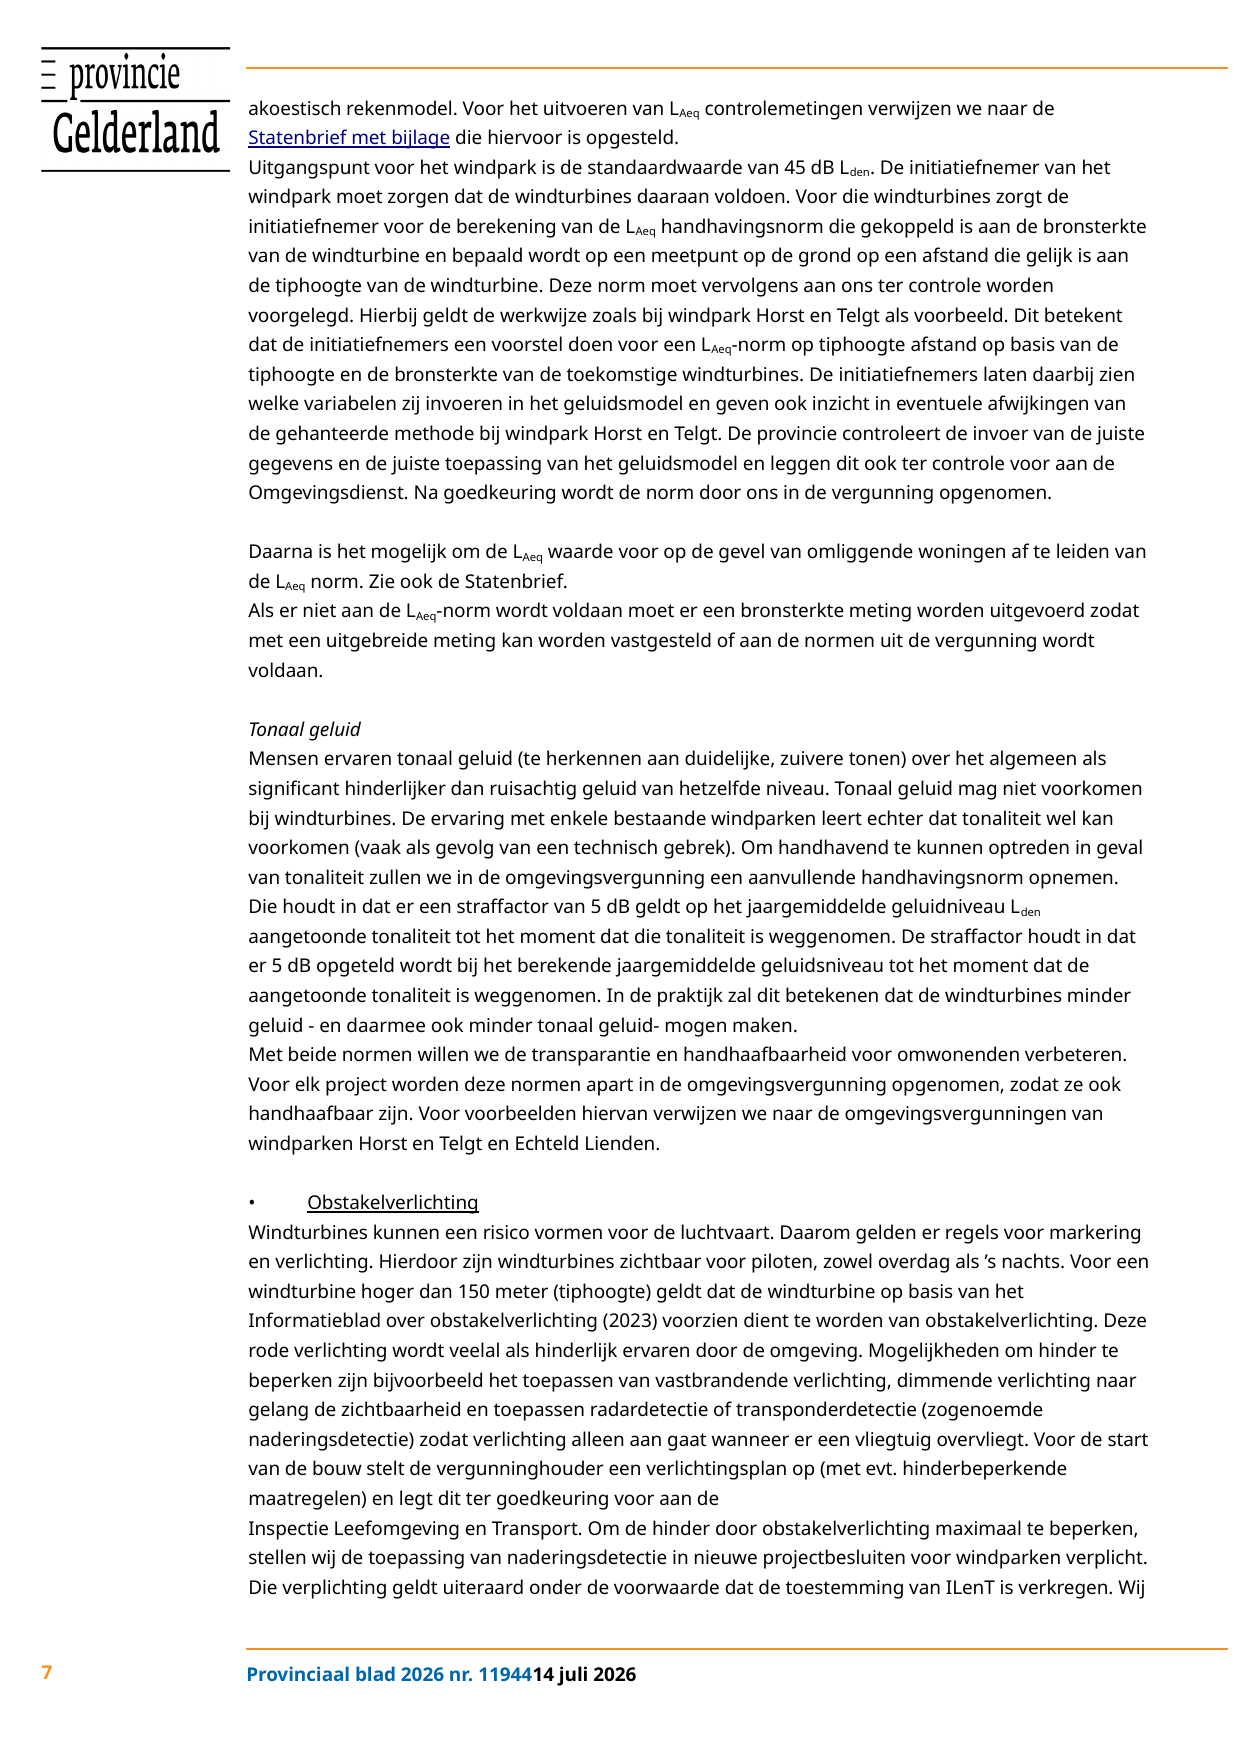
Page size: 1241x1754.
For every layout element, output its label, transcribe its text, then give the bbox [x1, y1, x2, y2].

text Tonaal geluid [248, 716, 1152, 742]
text Windturbines kunnen een risico vormen voor de luchtvaart. Daarom gelden er regels voor markering en verlichting. Hierdoor zijn windturbines zichtbaar voor piloten, zowel overdag als ’s nachts. Voor een windturbine hoger dan 150 meter (tiphoogte) geldt dat de windturbine op basis van het Informatieblad over obstakelverlichting (2023) voorzien dient te worden van obstakelverlichting. Deze rode verlichting wordt veelal als hinderlijk ervaren door de omgeving. Mogelijkheden om hinder te beperken zijn bijvoorbeeld het toepassen van vastbrandende verlichting, dimmende verlichting naar gelang de zichtbaarheid en toepassen radardetectie of transponderdetectie (zogenoemde naderingsdetectie) zodat verlichting alleen aan gaat wanneer er een vliegtuig overvliegt. Voor de start van de bouw stelt de vergunninghouder een verlichtingsplan op (met evt. hinderbeperkende maatregelen) en legt dit ter goedkeuring voor aan de [248, 1219, 1152, 1511]
text Mensen ervaren tonaal geluid (te herkennen aan duidelijke, zuivere tonen) over het algemeen als significant hinderlijker dan ruisachtig geluid van hetzelfde niveau. Tonaal geluid mag niet voorkomen bij windturbines. De ervaring met enkele bestaande windparken leert echter dat tonaliteit wel kan voorkomen (vaak als gevolg van een technisch gebrek). Om handhavend te kunnen optreden in geval van tonaliteit zullen we in de omgevingsvergunning een aanvullende handhavingsnorm opnemen. Die houdt in dat er een straffactor van 5 dB geldt op het jaargemiddelde geluidniveau Lden aangetoonde tonaliteit tot het moment dat die tonaliteit is weggenomen. De straffactor houdt in dat er 5 dB opgeteld wordt bij het berekende jaargemiddelde geluidsniveau tot het moment dat de aangetoonde tonaliteit is weggenomen. In de praktijk zal dit betekenen dat de windturbines minder geluid - en daarmee ook minder tonaal geluid- mogen maken. [248, 746, 1152, 1038]
list Obstakelverlichting [248, 1189, 1152, 1215]
text Uitgangspunt voor het windpark is de standaardwaarde van 45 dB Lden. De initiatiefnemer van het windpark moet zorgen dat de windturbines daaraan voldoen. Voor die windturbines zorgt de initiatiefnemer voor de berekening van de LAeq handhavingsnorm die gekoppeld is aan de bronsterkte van de windturbine en bepaald wordt op een meetpunt op de grond op een afstand die gelijk is aan de tiphoogte van de windturbine. Deze norm moet vervolgens aan ons ter controle worden voorgelegd. Hierbij geldt de werkwijze zoals bij windpark Horst en Telgt als voorbeeld. Dit betekent dat de initiatiefnemers een voorstel doen voor een LAeq-norm op tiphoogte afstand op basis van de tiphoogte en de bronsterkte van de toekomstige windturbines. De initiatiefnemers laten daarbij zien welke variabelen zij invoeren in het geluidsmodel en geven ook inzicht in eventuele afwijkingen van de gehanteerde methode bij windpark Horst en Telgt. De provincie controleert de invoer van de juiste gegevens en de juiste toepassing van het geluidsmodel en leggen dit ook ter controle voor aan de Omgevingsdienst. Na goedkeuring wordt de norm door ons in de vergunning opgenomen. [248, 154, 1152, 505]
text akoestisch rekenmodel. Voor het uitvoeren van LAeq controlemetingen verwijzen we naar de Statenbrief met bijlage die hiervoor is opgesteld. [248, 95, 1152, 150]
picture [41, 47, 231, 172]
text Als er niet aan de LAeq-norm wordt voldaan moet er een bronsterkte meting worden uitgevoerd zodat met een uitgebreide meting kan worden vastgesteld of aan de normen uit de vergunning wordt voldaan. [248, 598, 1152, 683]
text Met beide normen willen we de transparantie en handhaafbaarheid voor omwonenden verbeteren. Voor elk project worden deze normen apart in de omgevingsvergunning opgenomen, zodat ze ook handhaafbaar zijn. Voor voorbeelden hiervan verwijzen we naar de omgevingsvergunningen van windparken Horst en Telgt en Echteld Lienden. [248, 1041, 1152, 1156]
text Daarna is het mogelijk om de LAeq waarde voor op de gevel van omliggende woningen af te leiden van de LAeq norm. Zie ook de Statenbrief. [248, 538, 1152, 594]
text Inspectie Leefomgeving en Transport. Om de hinder door obstakelverlichting maximaal te beperken, stellen wij de toepassing van naderingsdetectie in nieuwe projectbesluiten voor windparken verplicht. Die verplichting geldt uiteraard onder de voorwaarde dat de toestemming van ILenT is verkregen. Wij [248, 1515, 1152, 1600]
